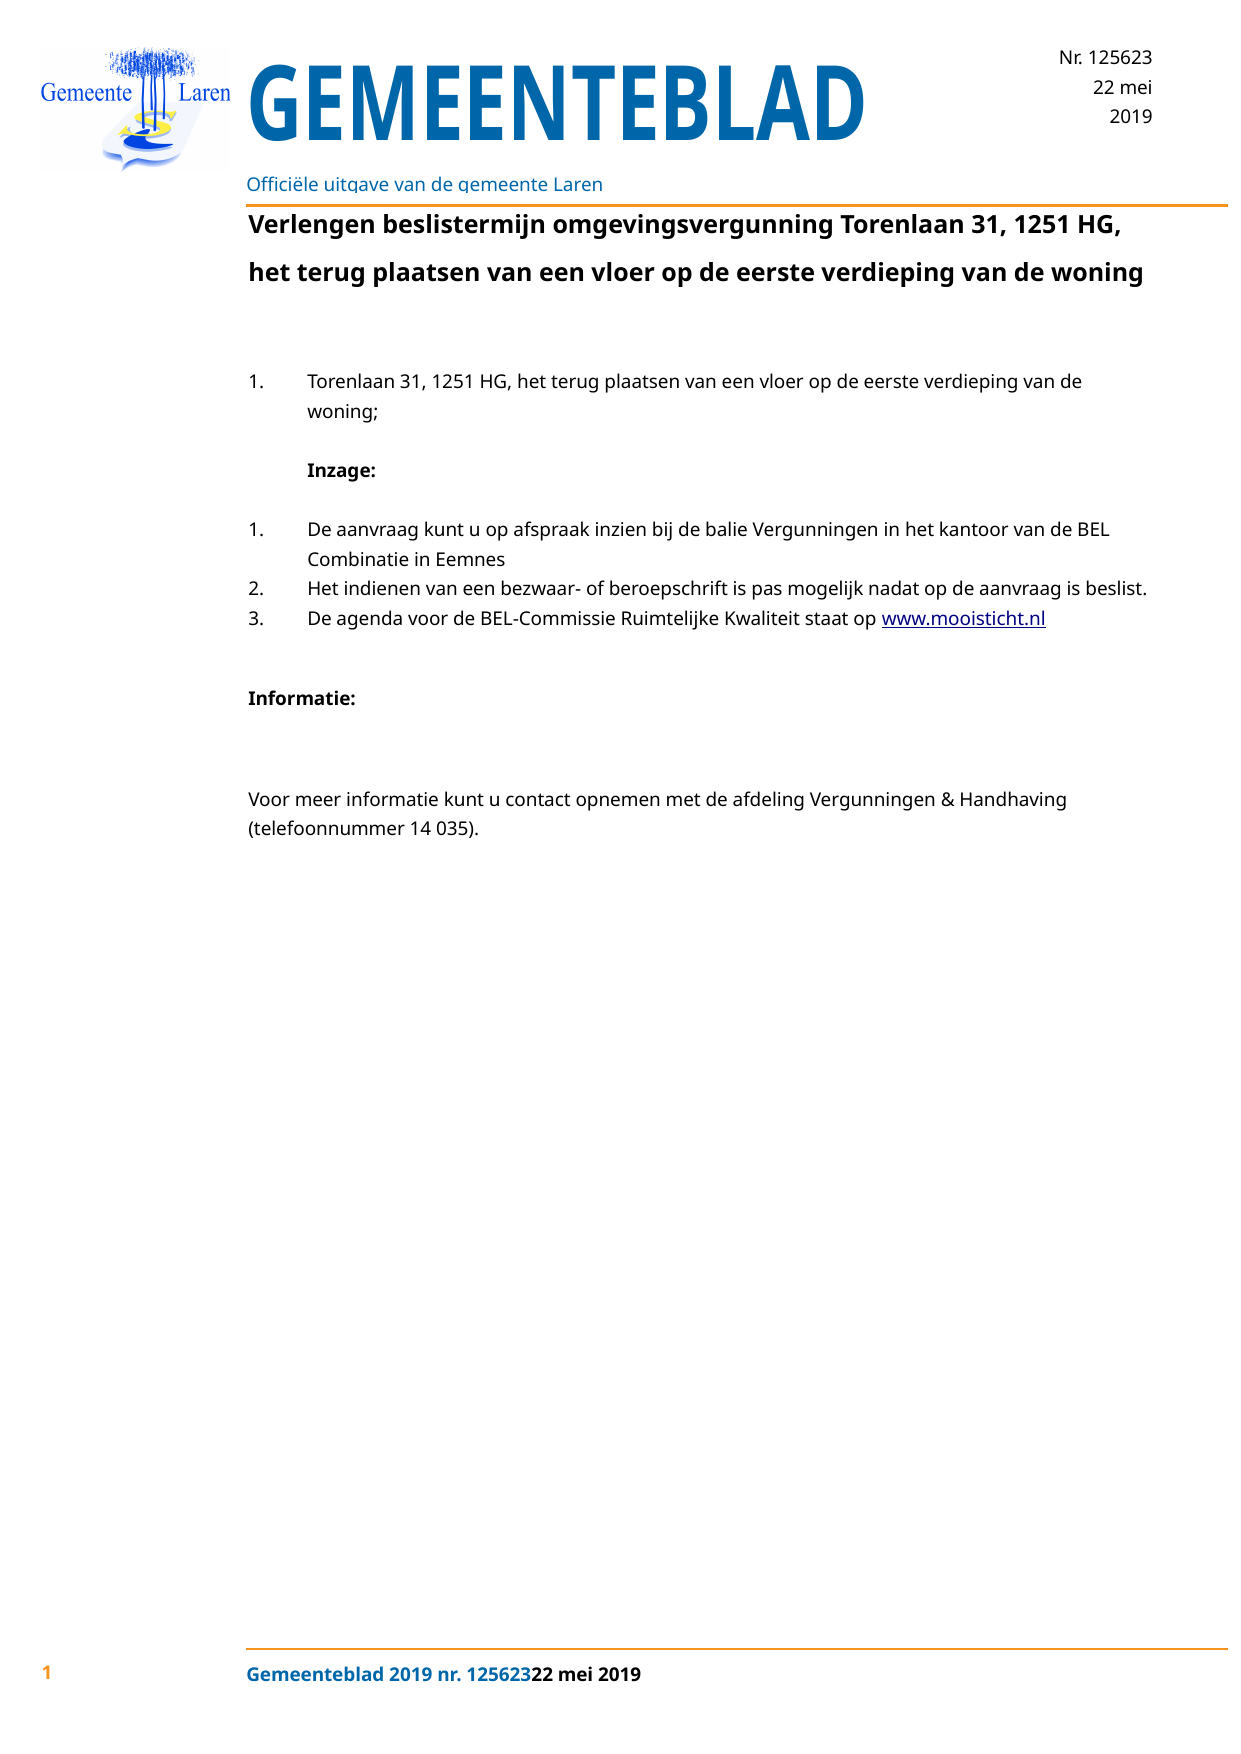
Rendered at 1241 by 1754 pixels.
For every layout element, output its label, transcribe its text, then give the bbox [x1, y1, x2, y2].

list Het indienen van een bezwaar- of beroepschrift is pas mogelijk nadat op de aanvraag is beslist. [248, 575, 1152, 601]
picture [41, 47, 231, 172]
list De aanvraag kunt u op afspraak inzien bij de balie Vergunningen in het kantoor van de BEL Combinatie in Eemnes [248, 516, 1152, 572]
text Verlengen beslistermijn omgevingsvergunning Torenlaan 31, 1251 HG, het terug plaatsen van een vloer op de eerste verdieping van de woning [248, 207, 1152, 288]
list Torenlaan 31, 1251 HG, het terug plaatsen van een vloer op de eerste verdieping van de woning; [248, 368, 1152, 424]
list Inzage: [248, 457, 1152, 483]
list De agenda voor de BEL-Commissie Ruimtelijke Kwaliteit staat op www.mooisticht.nl [248, 605, 1152, 631]
text Informatie: [248, 685, 1152, 711]
text Voor meer informatie kunt u contact opnemen met de afdeling Vergunningen & Handhaving (telefoonnummer 14 035). [248, 786, 1152, 841]
